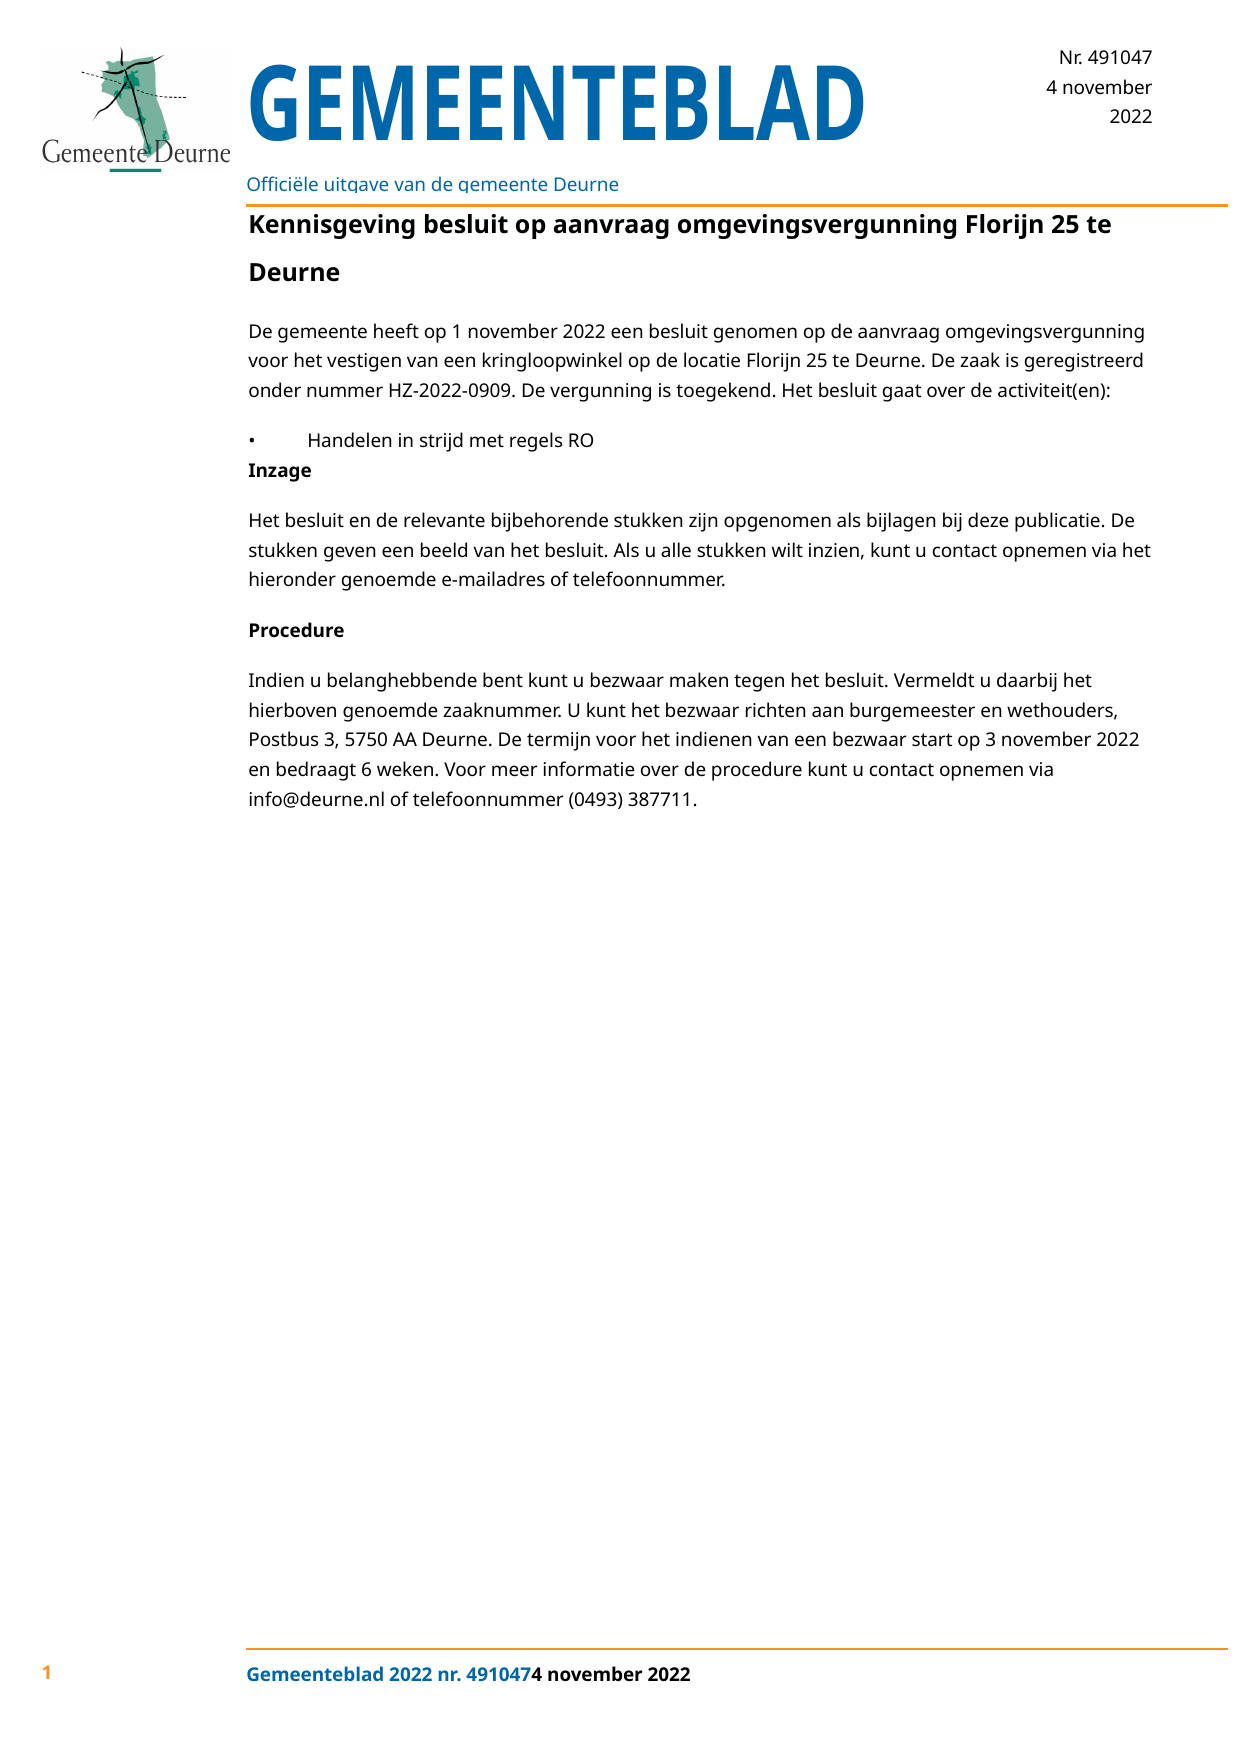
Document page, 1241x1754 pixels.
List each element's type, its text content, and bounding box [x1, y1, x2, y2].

text De gemeente heeft op 1 november 2022 een besluit genomen op de aanvraag omgevingsvergunning voor het vestigen van een kringloopwinkel op de locatie Florijn 25 te Deurne. De zaak is geregistreerd onder nummer HZ-2022-0909. De vergunning is toegekend. Het besluit gaat over de activiteit(en): [248, 318, 1152, 403]
text Het besluit en de relevante bijbehorende stukken zijn opgenomen als bijlagen bij deze publicatie. De stukken geven een beeld van het besluit. Als u alle stukken wilt inzien, kunt u contact opnemen via het hieronder genoemde e-mailadres of telefoonnummer. [248, 507, 1152, 592]
picture [41, 47, 231, 172]
text Inzage [248, 457, 1152, 483]
text Indien u belanghebbende bent kunt u bezwaar maken tegen het besluit. Vermeldt u daarbij het hierboven genoemde zaaknummer. U kunt het bezwaar richten aan burgemeester en wethouders, Postbus 3, 5750 AA Deurne. De termijn voor het indienen van een bezwaar start op 3 november 2022 en bedraagt 6 weken. Voor meer informatie over de procedure kunt u contact opnemen via info@deurne.nl of telefoonnummer (0493) 387711. [248, 667, 1152, 812]
list Handelen in strijd met regels RO [248, 427, 1152, 453]
text Procedure [248, 617, 1152, 643]
text Kennisgeving besluit op aanvraag omgevingsvergunning Florijn 25 te Deurne [248, 207, 1152, 288]
